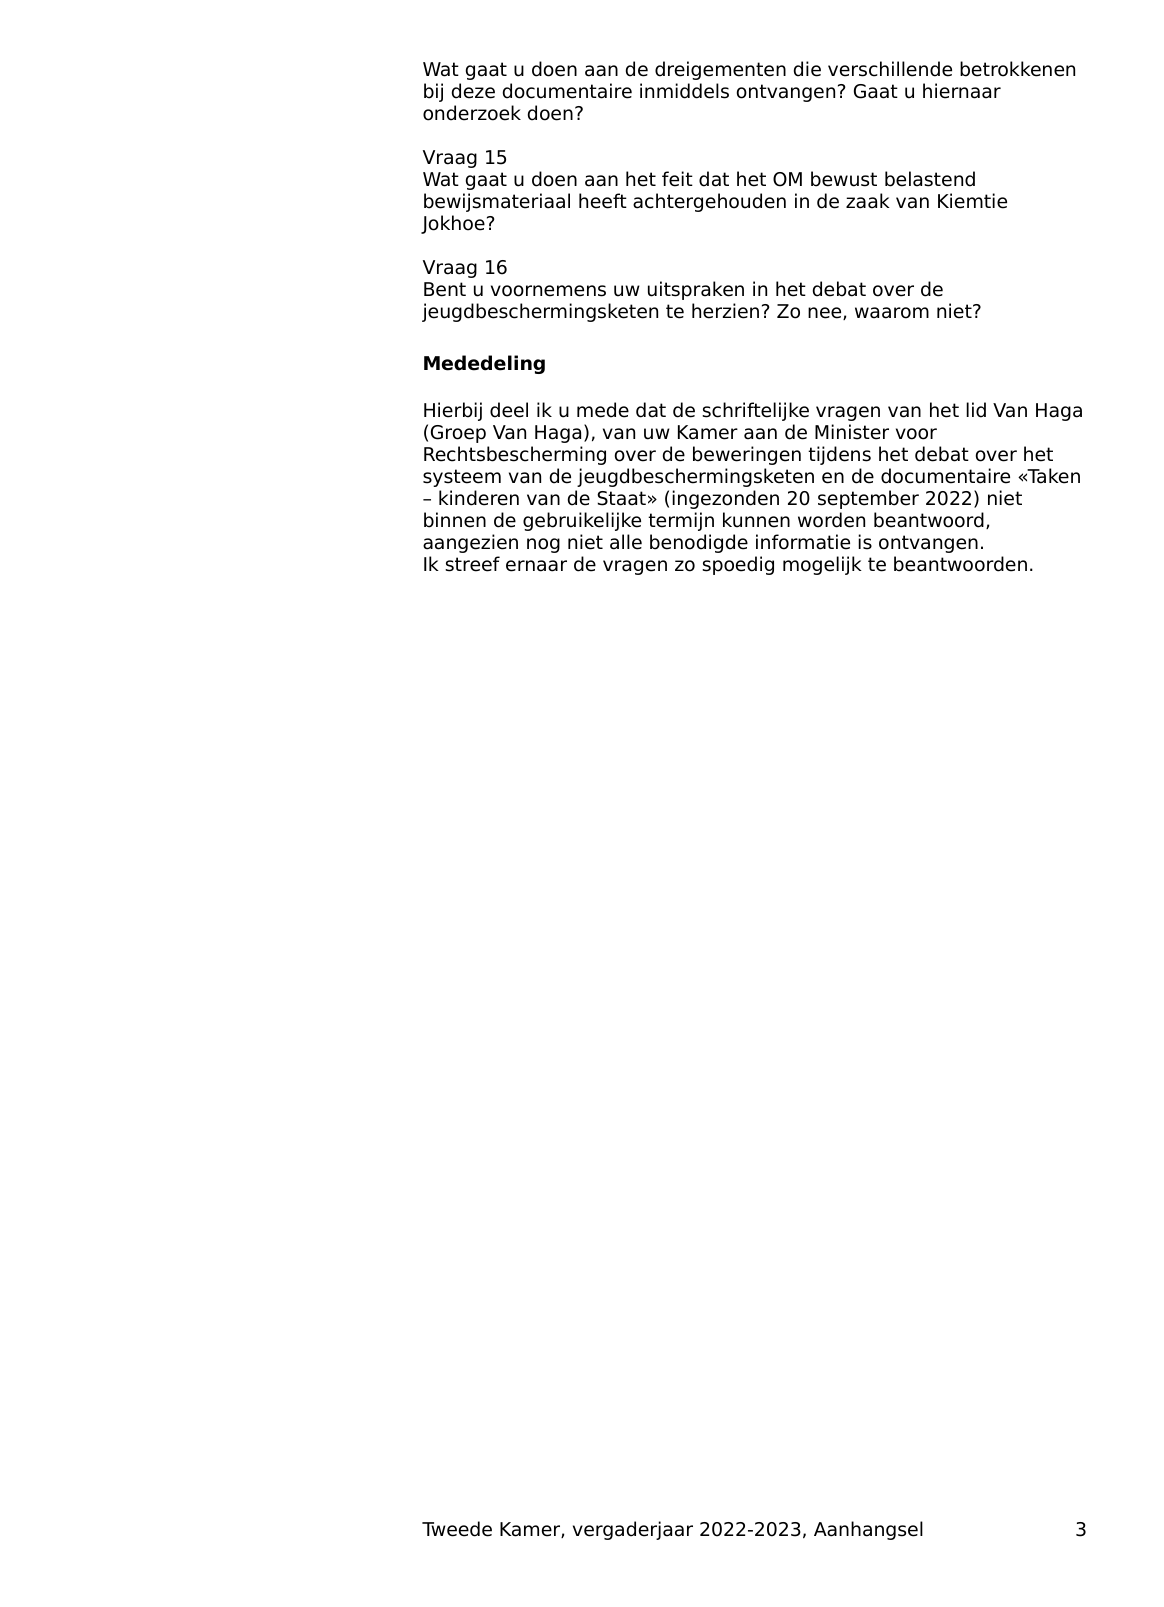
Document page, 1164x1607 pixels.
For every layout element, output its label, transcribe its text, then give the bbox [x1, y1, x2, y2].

text Ik streef ernaar de vragen zo spoedig mogelijk te beantwoorden. [422, 554, 1087, 576]
text Wat gaat u doen aan de dreigementen die verschillende betrokkenen bij deze documentaire inmiddels ontvangen? Gaat u hiernaar onderzoek doen? [422, 59, 1087, 125]
subtitle Mededeling [422, 353, 1087, 375]
text Vraag 15 [422, 147, 1087, 169]
text Hierbij deel ik u mede dat de schriftelijke vragen van het lid Van Haga (Groep Van Haga), van uw Kamer aan de Minister voor Rechtsbescherming over de beweringen tijdens het debat over het systeem van de jeugdbeschermingsketen en de documentaire «Taken – kinderen van de Staat» (ingezonden 20 september 2022) niet binnen de gebruikelijke termijn kunnen worden beantwoord, aangezien nog niet alle benodigde informatie is ontvangen. [422, 400, 1087, 554]
text Vraag 16 [422, 257, 1087, 279]
text Bent u voornemens uw uitspraken in het debat over de jeugdbeschermingsketen te herzien? Zo nee, waarom niet? [422, 279, 1087, 323]
text Wat gaat u doen aan het feit dat het OM bewust belastend bewijsmateriaal heeft achtergehouden in de zaak van Kiemtie Jokhoe? [422, 169, 1087, 235]
